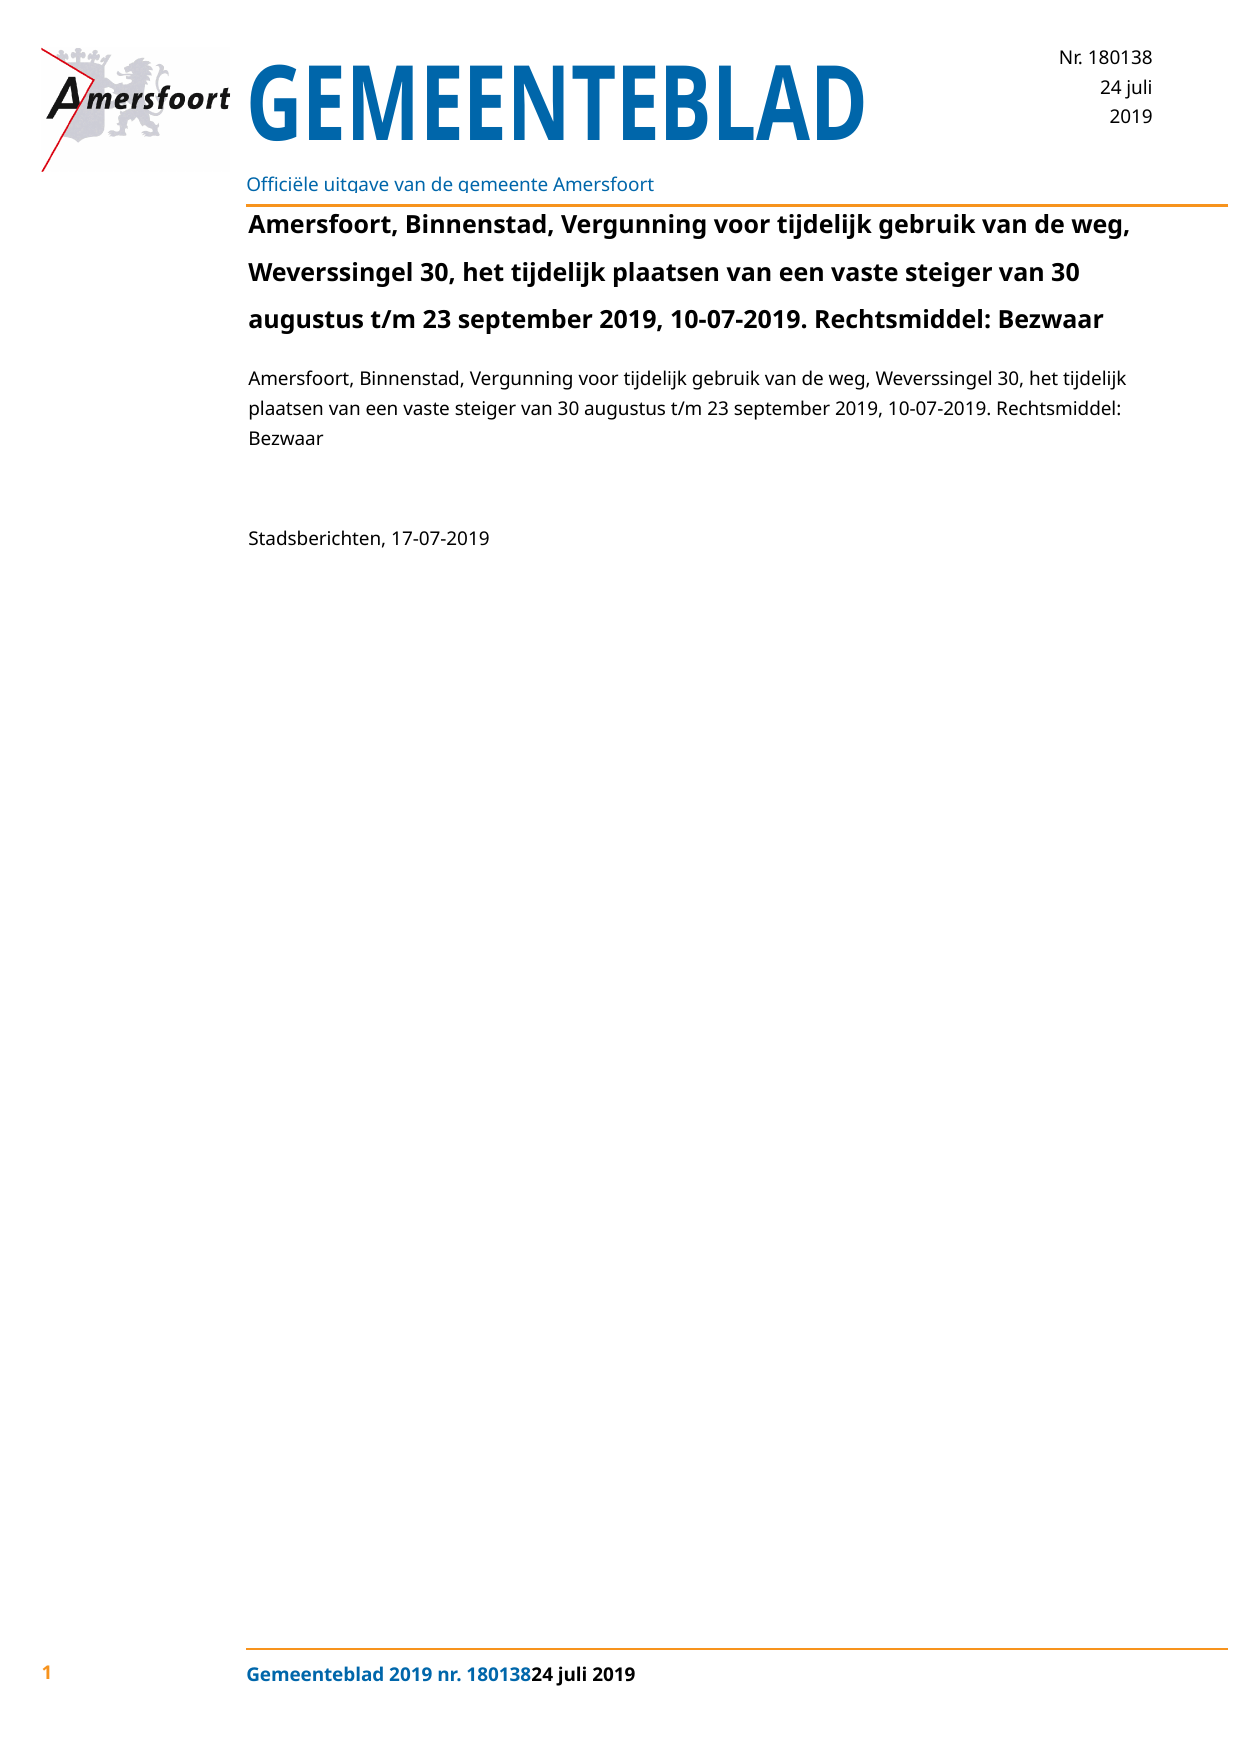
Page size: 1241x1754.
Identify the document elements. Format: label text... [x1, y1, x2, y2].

text Stadsberichten, 17-07-2019 [248, 526, 1152, 551]
picture [41, 47, 231, 172]
text Amersfoort, Binnenstad, Vergunning voor tijdelijk gebruik van de weg, Weverssingel 30, het tijdelijk plaatsen van een vaste steiger van 30 augustus t/m 23 september 2019, 10-07-2019. Rechtsmiddel: Bezwaar [248, 366, 1152, 450]
text Amersfoort, Binnenstad, Vergunning voor tijdelijk gebruik van de weg, Weverssingel 30, het tijdelijk plaatsen van een vaste steiger van 30 augustus t/m 23 september 2019, 10-07-2019. Rechtsmiddel: Bezwaar [248, 207, 1152, 336]
